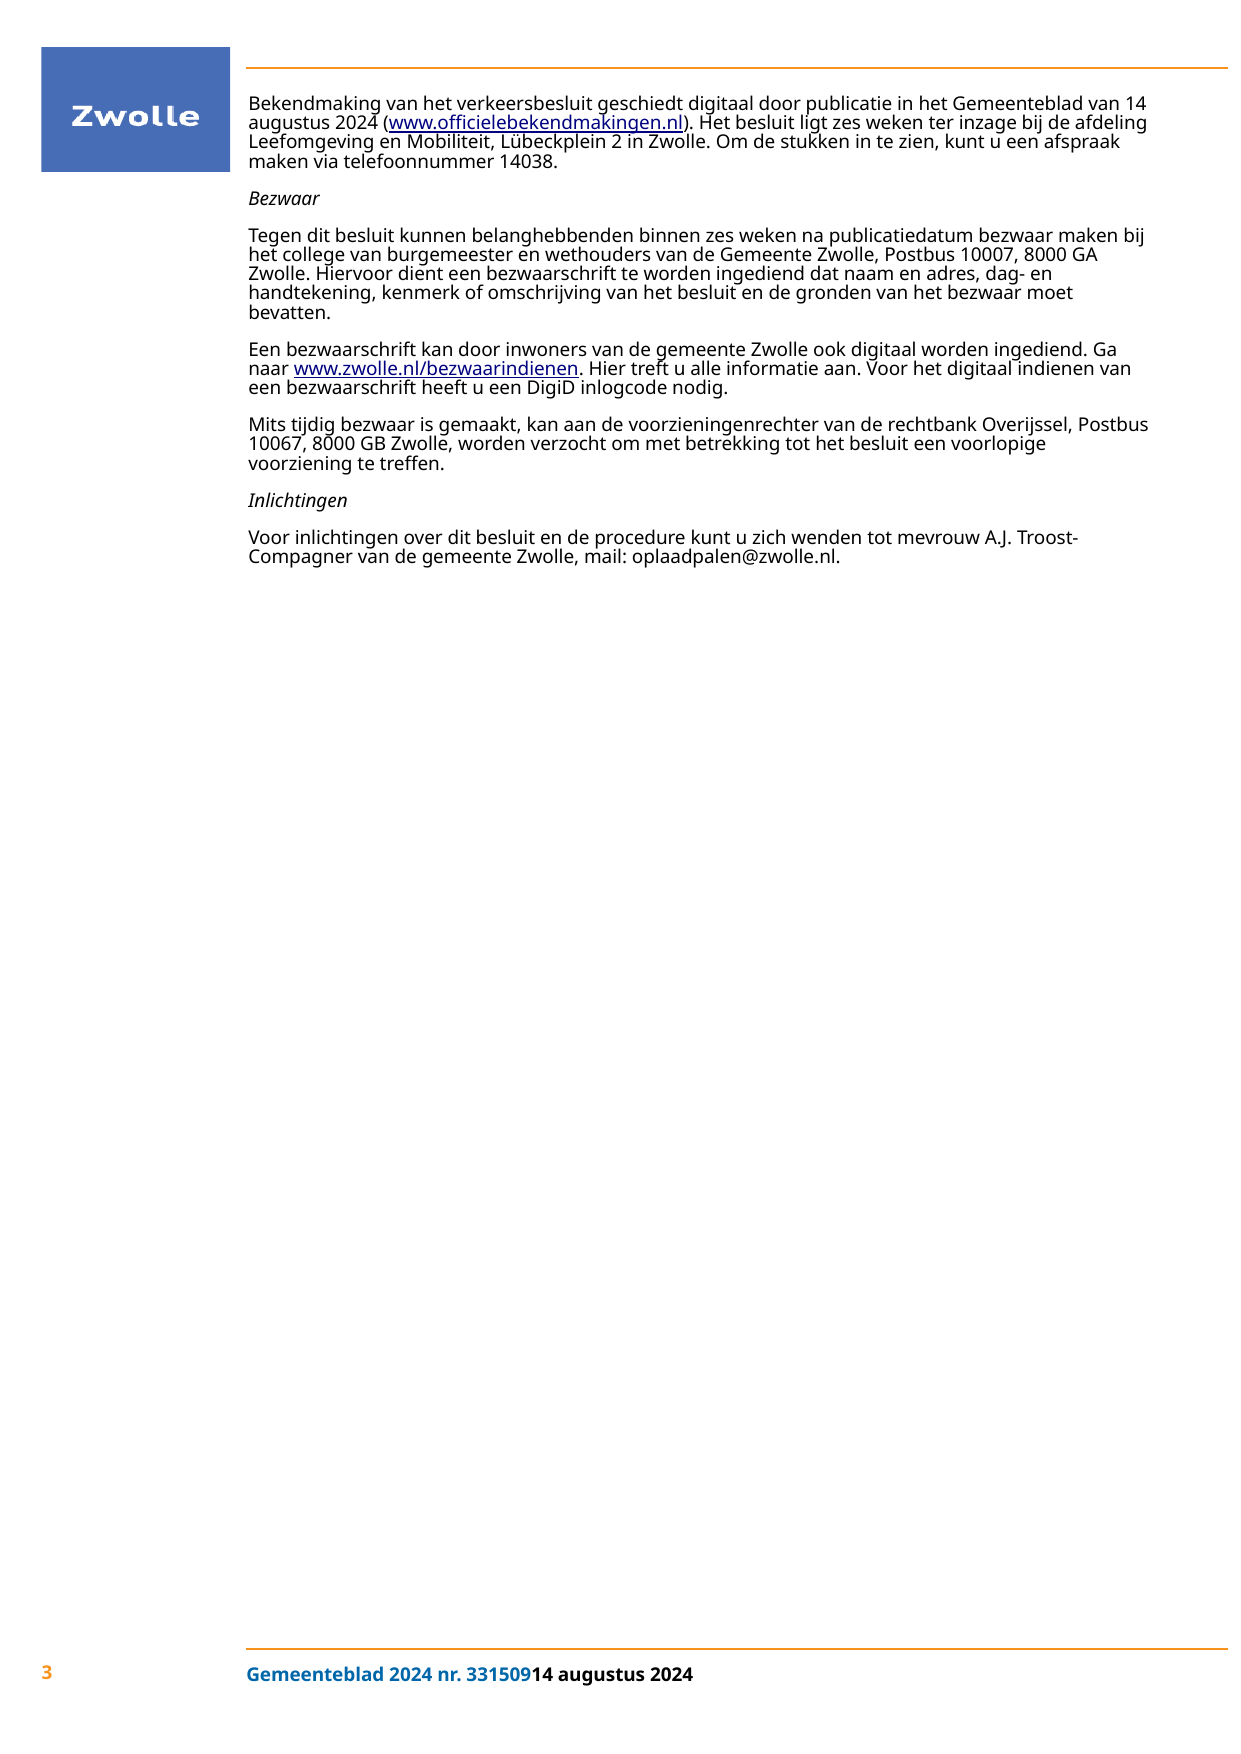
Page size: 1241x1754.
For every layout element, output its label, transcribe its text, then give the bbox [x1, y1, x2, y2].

text Tegen dit besluit kunnen belanghebbenden binnen zes weken na publicatiedatum bezwaar maken bij het college van burgemeester en wethouders van de Gemeente Zwolle, Postbus 10007, 8000 GA Zwolle. Hiervoor dient een bezwaarschrift te worden ingediend dat naam en adres, dag- en handtekening, kenmerk of omschrijving van het besluit en de gronden van het bezwaar moet bevatten. [248, 227, 1152, 323]
text Inlichtingen [248, 492, 1152, 511]
picture [41, 47, 231, 172]
text Bekendmaking van het verkeersbesluit geschiedt digitaal door publicatie in het Gemeenteblad van 14 augustus 2024 (www.officielebekendmakingen.nl). Het besluit ligt zes weken ter inzage bij de afdeling Leefomgeving en Mobiliteit, Lübeckplein 2 in Zwolle. Om de stukken in te zien, kunt u een afspraak maken via telefoonnummer 14038. [248, 95, 1152, 172]
text Voor inlichtingen over dit besluit en de procedure kunt u zich wenden tot mevrouw A.J. Troost-Compagner van de gemeente Zwolle, mail: oplaadpalen@zwolle.nl. [248, 529, 1152, 567]
text Een bezwaarschrift kan door inwoners van de gemeente Zwolle ook digitaal worden ingediend. Ga naar www.zwolle.nl/bezwaarindienen. Hier treft u alle informatie aan. Voor het digitaal indienen van een bezwaarschrift heeft u een DigiD inlogcode nodig. [248, 341, 1152, 398]
text Bezwaar [248, 189, 1152, 209]
text Mits tijdig bezwaar is gemaakt, kan aan de voorzieningenrechter van de rechtbank Overijssel, Postbus 10067, 8000 GB Zwolle, worden verzocht om met betrekking tot het besluit een voorlopige voorziening te treffen. [248, 416, 1152, 474]
